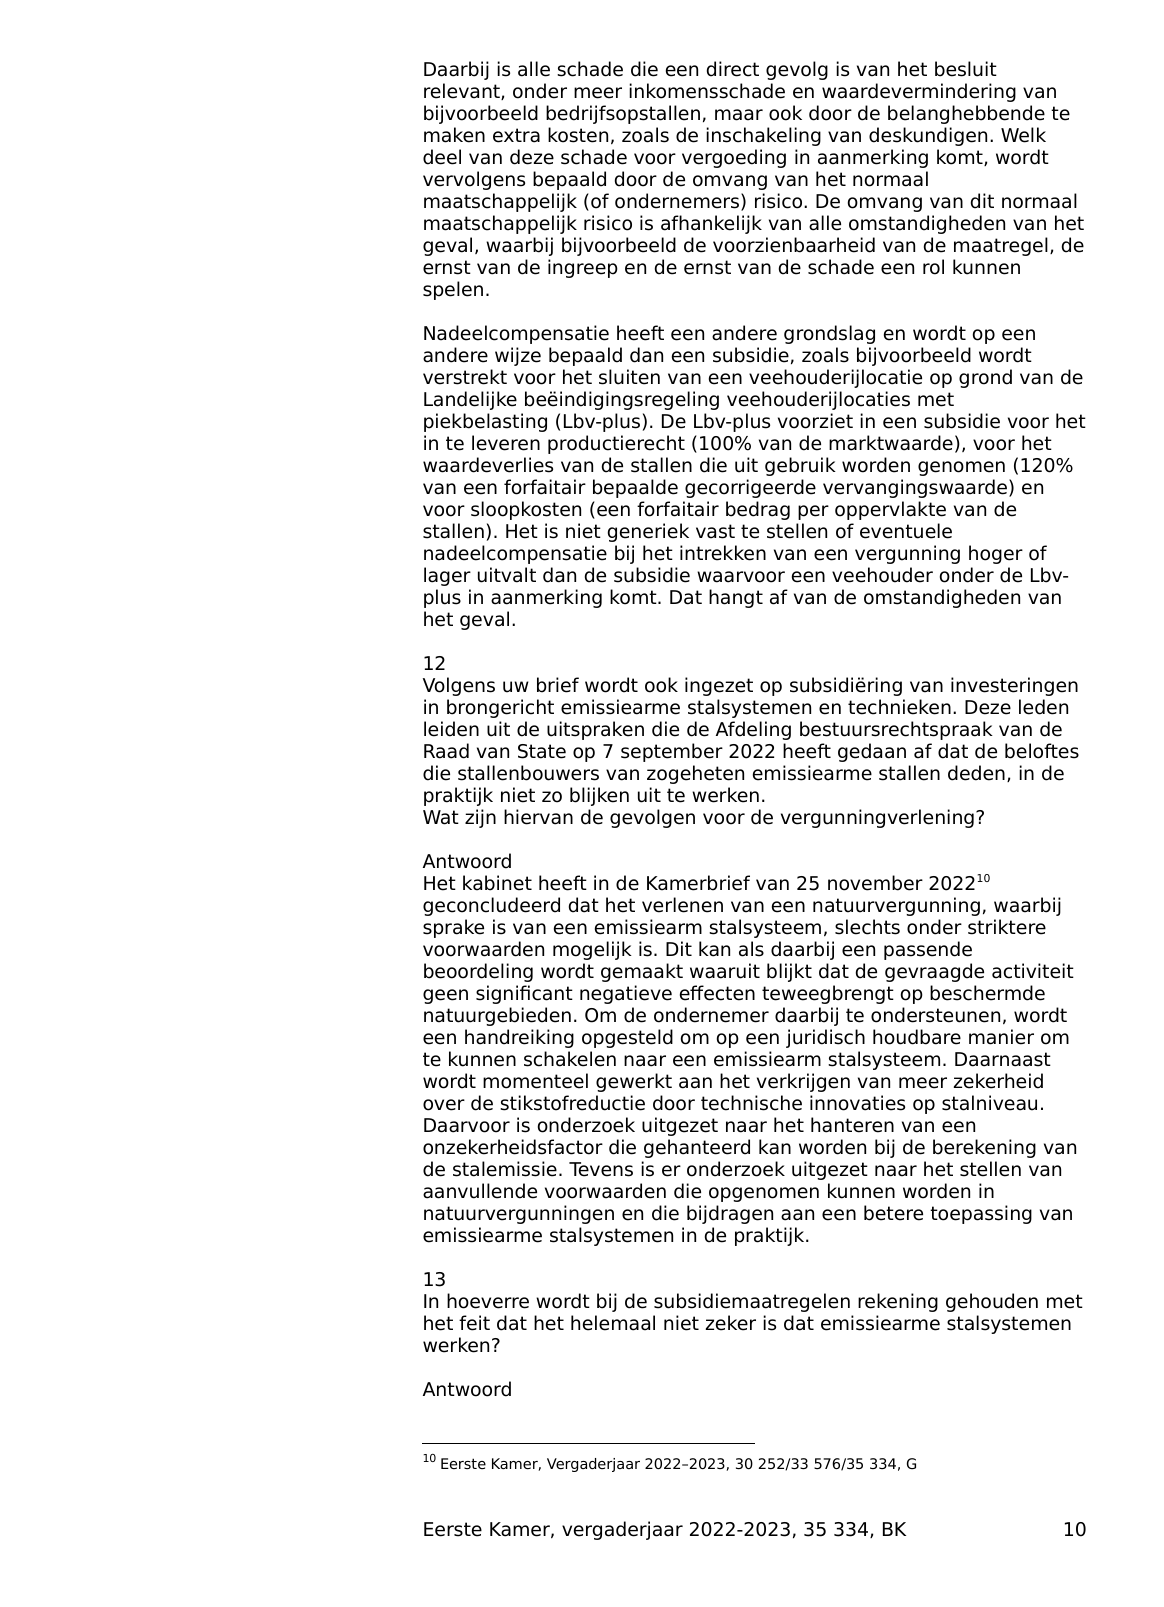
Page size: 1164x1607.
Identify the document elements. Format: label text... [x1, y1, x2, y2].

text Het kabinet heeft in de Kamerbrief van 25 november 2022 geconcludeerd dat het verlenen van een natuurvergunning, waarbij sprake is van een emissiearm stalsysteem, slechts onder striktere voorwaarden mogelijk is. Dit kan als daarbij een passende beoordeling wordt gemaakt waaruit blijkt dat de gevraagde activiteit geen significant negatieve effecten teweegbrengt op beschermde natuurgebieden. Om de ondernemer daarbij te ondersteunen, wordt een handreiking opgesteld om op een juridisch houdbare manier om te kunnen schakelen naar een emissiearm stalsysteem. Daarnaast wordt momenteel gewerkt aan het verkrijgen van meer zekerheid over de stikstofreductie door technische innovaties op stalniveau. Daarvoor is onderzoek uitgezet naar het hanteren van een onzekerheidsfactor die gehanteerd kan worden bij de berekening van de stalemissie. Tevens is er onderzoek uitgezet naar het stellen van aanvullende voorwaarden die opgenomen kunnen worden in natuurvergunningen en die bijdragen aan een betere toepassing van emissiearme stalsystemen in de praktijk. [422, 873, 1087, 1247]
text Daarbij is alle schade die een direct gevolg is van het besluit relevant, onder meer inkomensschade en waardevermindering van bijvoorbeeld bedrijfsopstallen, maar ook door de belanghebbende te maken extra kosten, zoals de inschakeling van deskundigen. Welk deel van deze schade voor vergoeding in aanmerking komt, wordt vervolgens bepaald door de omvang van het normaal maatschappelijk (of ondernemers) risico. De omvang van dit normaal maatschappelijk risico is afhankelijk van alle omstandigheden van het geval, waarbij bijvoorbeeld de voorzienbaarheid van de maatregel, de ernst van de ingreep en de ernst van de schade een rol kunnen spelen. [422, 59, 1087, 301]
text Antwoord [422, 1379, 1087, 1401]
text In hoeverre wordt bij de subsidiemaatregelen rekening gehouden met het feit dat het helemaal niet zeker is dat emissiearme stalsystemen werken? [422, 1291, 1087, 1357]
text Wat zijn hiervan de gevolgen voor de vergunningverlening? [422, 807, 1087, 829]
text Nadeelcompensatie heeft een andere grondslag en wordt op een andere wijze bepaald dan een subsidie, zoals bijvoorbeeld wordt verstrekt voor het sluiten van een veehouderijlocatie op grond van de Landelijke beëindigingsregeling veehouderijlocaties met piekbelasting (Lbv-plus). De Lbv-plus voorziet in een subsidie voor het in te leveren productierecht (100% van de marktwaarde), voor het waardeverlies van de stallen die uit gebruik worden genomen (120% van een forfaitair bepaalde gecorrigeerde vervangingswaarde) en voor sloopkosten (een forfaitair bedrag per oppervlakte van de stallen). Het is niet generiek vast te stellen of eventuele nadeelcompensatie bij het intrekken van een vergunning hoger of lager uitvalt dan de subsidie waarvoor een veehouder onder de Lbv-plus in aanmerking komt. Dat hangt af van de omstandigheden van het geval. [422, 323, 1087, 631]
text Volgens uw brief wordt ook ingezet op subsidiëring van investeringen in brongericht emissiearme stalsystemen en technieken. Deze leden leiden uit de uitspraken die de Afdeling bestuursrechtspraak van de Raad van State op 7 september 2022 heeft gedaan af dat de beloftes die stallenbouwers van zogeheten emissiearme stallen deden, in de praktijk niet zo blijken uit te werken. [422, 675, 1087, 807]
text 12 [422, 653, 1087, 675]
text Eerste Kamer, Vergaderjaar 2022–2023, 30 252/33 576/35 334, G [422, 1452, 1087, 1474]
text Antwoord [422, 851, 1087, 873]
text 13 [422, 1269, 1087, 1291]
